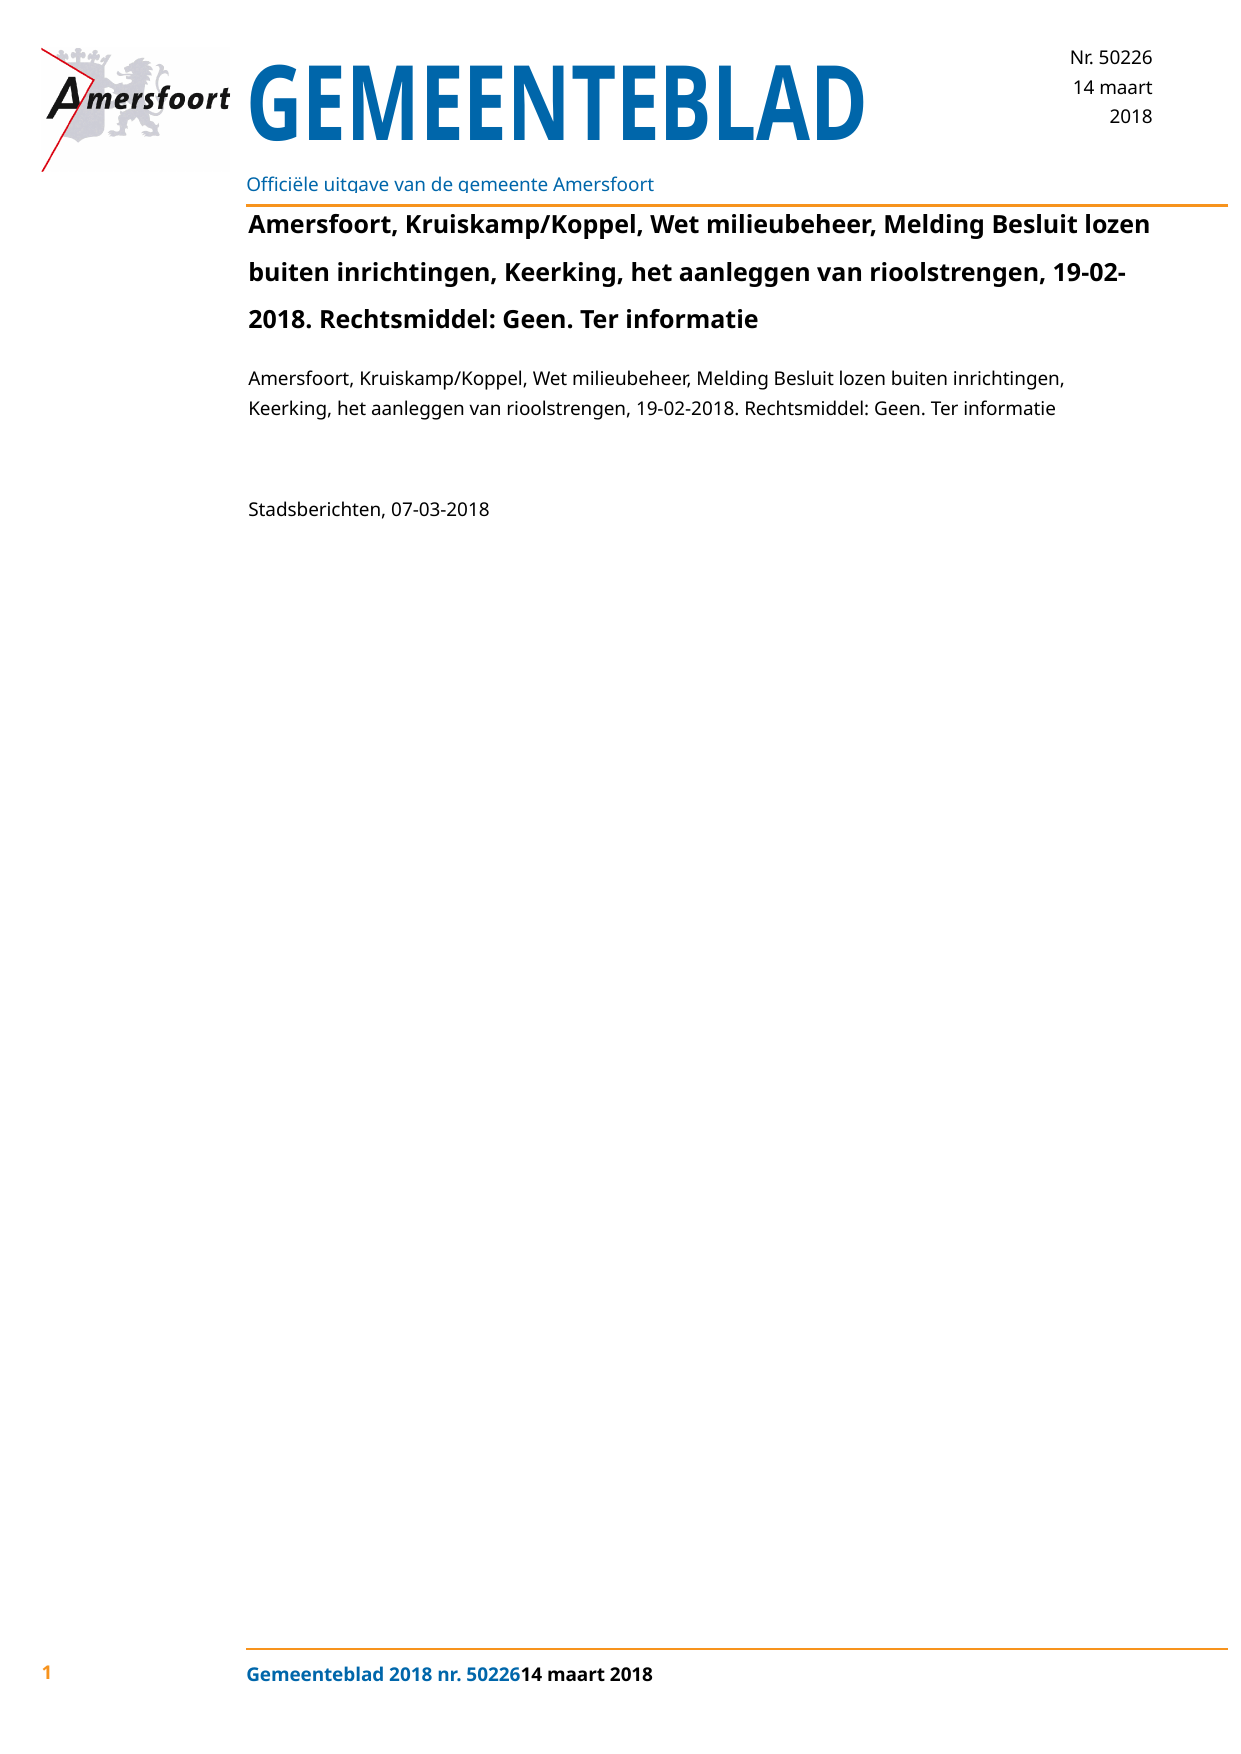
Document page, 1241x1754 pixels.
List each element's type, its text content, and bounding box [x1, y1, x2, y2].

picture [41, 47, 231, 172]
text Amersfoort, Kruiskamp/Koppel, Wet milieubeheer, Melding Besluit lozen buiten inrichtingen, Keerking, het aanleggen van rioolstrengen, 19-02-2018. Rechtsmiddel: Geen. Ter informatie [248, 366, 1152, 421]
text Amersfoort, Kruiskamp/Koppel, Wet milieubeheer, Melding Besluit lozen buiten inrichtingen, Keerking, het aanleggen van rioolstrengen, 19-02-2018. Rechtsmiddel: Geen. Ter informatie [248, 207, 1152, 336]
text Stadsberichten, 07-03-2018 [248, 496, 1152, 522]
